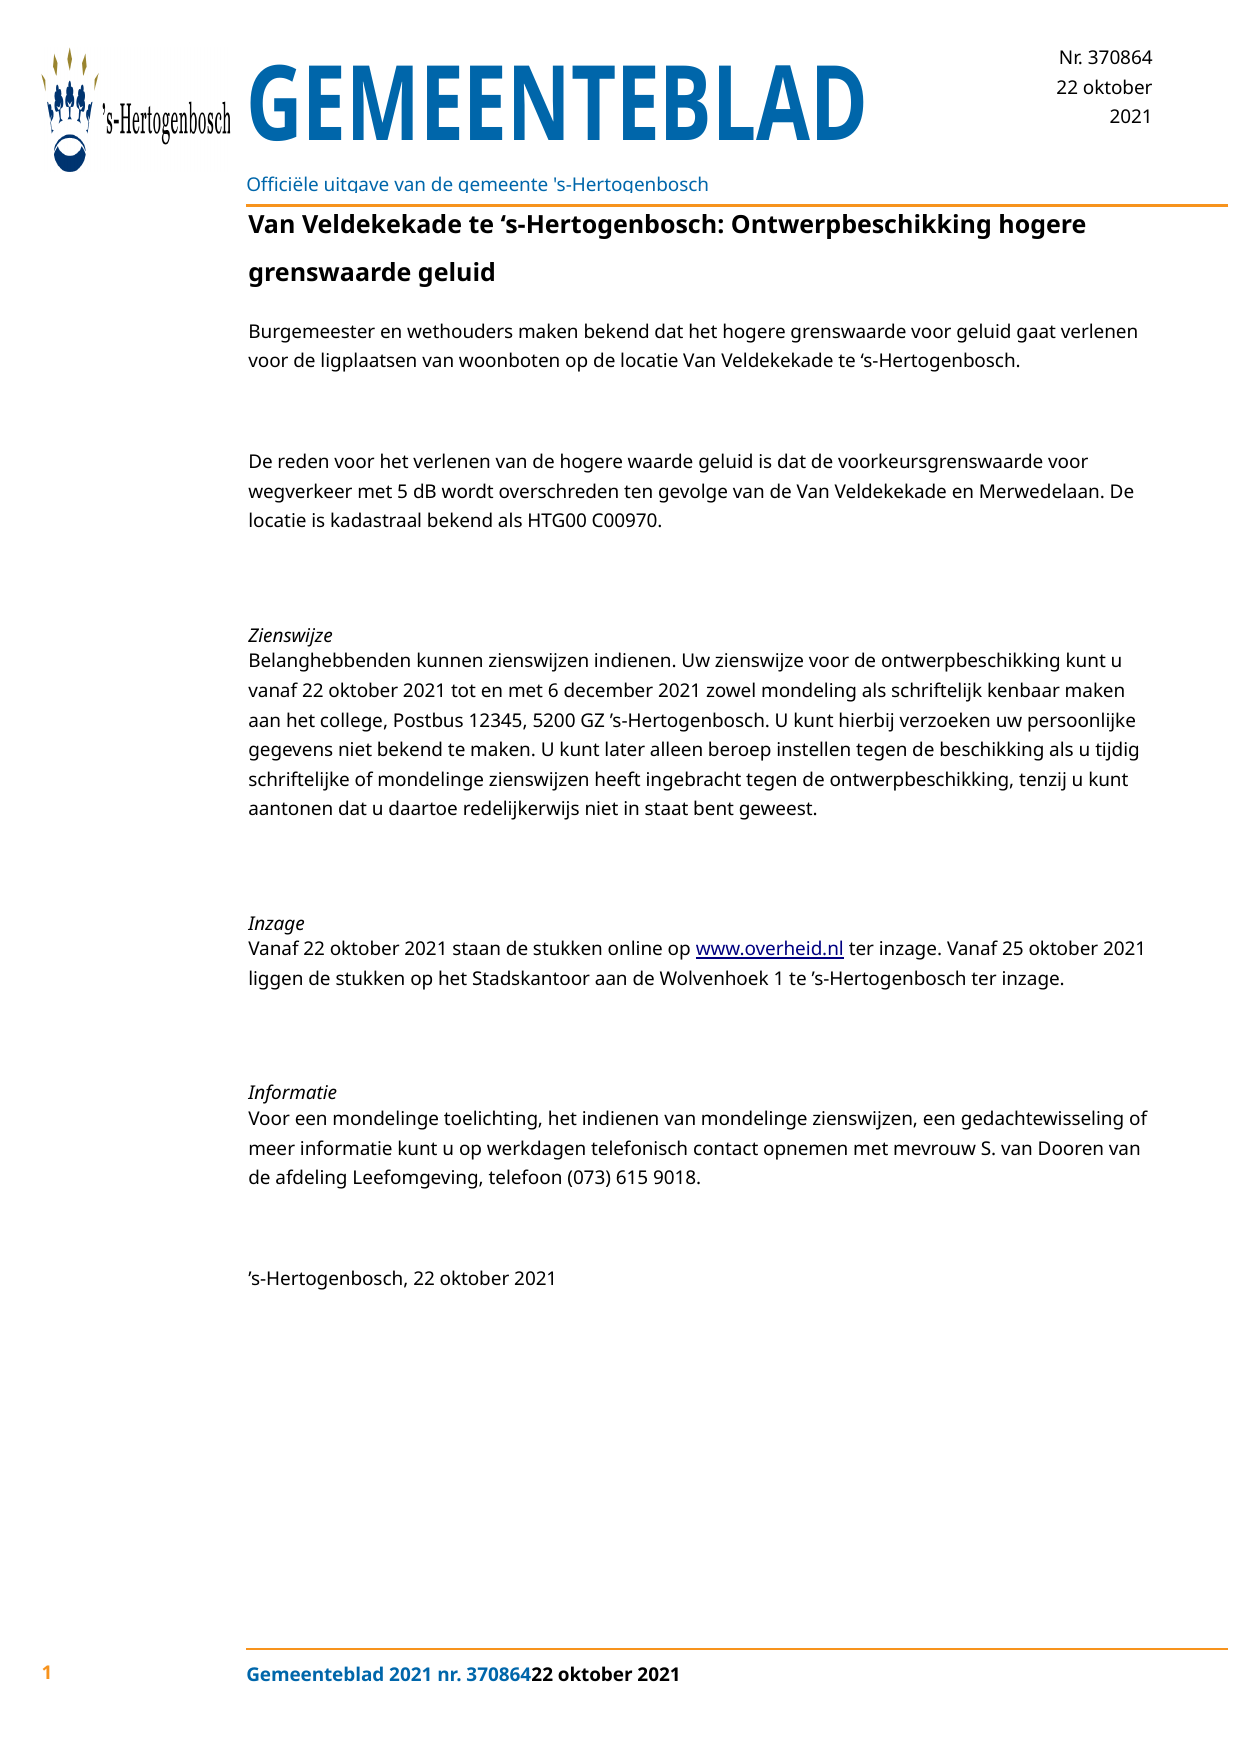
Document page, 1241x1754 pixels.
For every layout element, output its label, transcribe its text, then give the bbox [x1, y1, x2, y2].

text Voor een mondelinge toelichting, het indienen van mondelinge zienswijzen, een gedachtewisseling of meer informatie kunt u op werkdagen telefonisch contact opnemen met mevrouw S. van Dooren van de afdeling Leefomgeving, telefoon (073) 615 9018. [248, 1105, 1152, 1190]
text Informatie [248, 1079, 1152, 1105]
text Vanaf 22 oktober 2021 staan de stukken online op www.overheid.nl ter inzage. Vanaf 25 oktober 2021 liggen de stukken op het Stadskantoor aan de Wolvenhoek 1 te ’s-Hertogenbosch ter inzage. [248, 936, 1152, 991]
text Belanghebbenden kunnen zienswijzen indienen. Uw zienswijze voor de ontwerpbeschikking kunt u vanaf 22 oktober 2021 tot en met 6 december 2021 zowel mondeling als schriftelijk kenbaar maken aan het college, Postbus 12345, 5200 GZ ’s-Hertogenbosch. U kunt hierbij verzoeken uw persoonlijke gegevens niet bekend te maken. U kunt later alleen beroep instellen tegen de beschikking als u tijdig schriftelijke of mondelinge zienswijzen heeft ingebracht tegen de ontwerpbeschikking, tenzij u kunt aantonen dat u daartoe redelijkerwijs niet in staat bent geweest. [248, 648, 1152, 821]
picture [41, 47, 231, 172]
text De reden voor het verlenen van de hogere waarde geluid is dat de voorkeursgrenswaarde voor wegverkeer met 5 dB wordt overschreden ten gevolge van de Van Veldekekade en Merwedelaan. De locatie is kadastraal bekend als HTG00 C00970. [248, 448, 1152, 533]
text ’s-Hertogenbosch, 22 oktober 2021 [248, 1265, 1152, 1291]
text Zienswijze [248, 622, 1152, 648]
text Van Veldekekade te ‘s-Hertogenbosch: Ontwerpbeschikking hogere grenswaarde geluid [248, 207, 1152, 288]
text Burgemeester en wethouders maken bekend dat het hogere grenswaarde voor geluid gaat verlenen voor de ligplaatsen van woonboten op de locatie Van Veldekekade te ‘s-Hertogenbosch. [248, 318, 1152, 373]
text Inzage [248, 910, 1152, 936]
